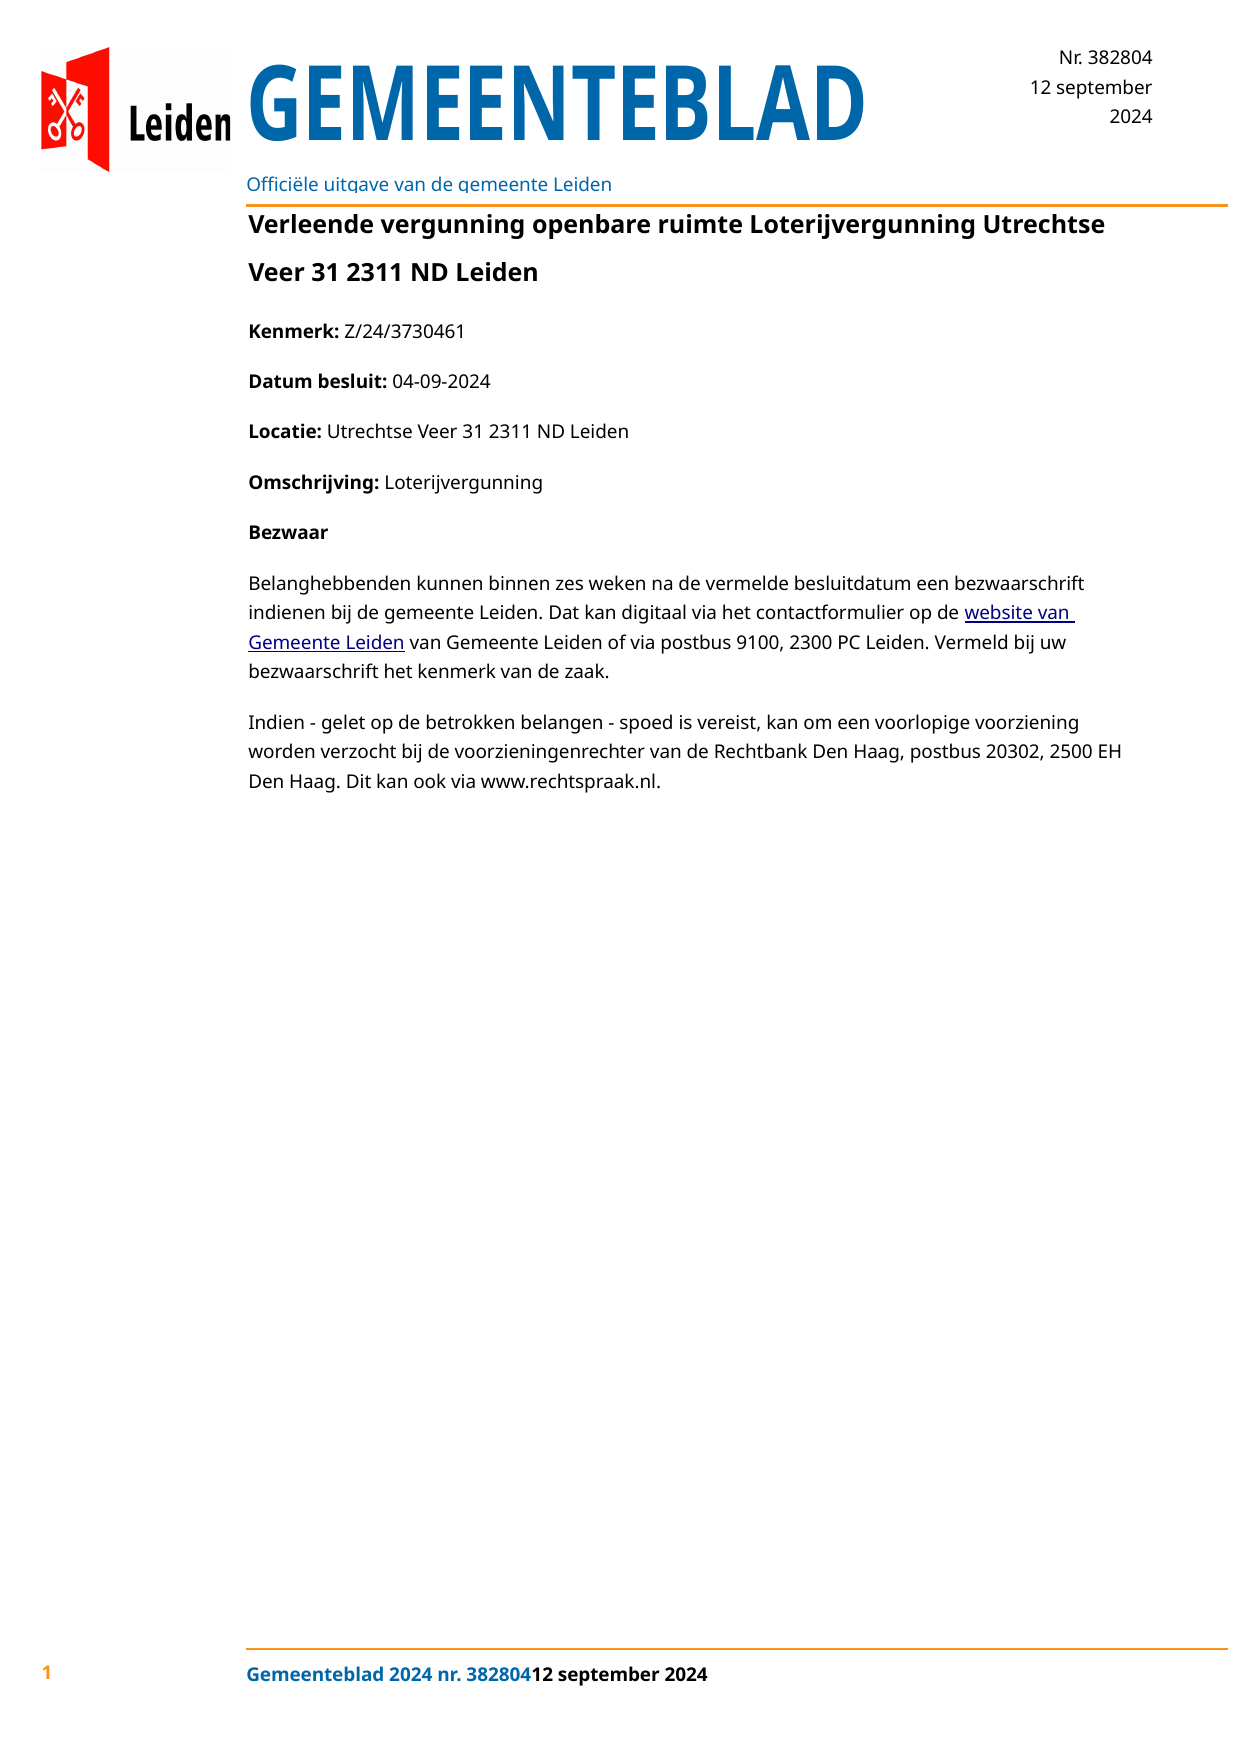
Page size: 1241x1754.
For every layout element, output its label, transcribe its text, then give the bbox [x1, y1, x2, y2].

text Bezwaar [248, 519, 1152, 545]
text Datum besluit: 04-09-2024 [248, 368, 1152, 394]
picture [41, 47, 231, 172]
text Belanghebbenden kunnen binnen zes weken na de vermelde besluitdatum een bezwaarschrift indienen bij de gemeente Leiden. Dat kan digitaal via het contactformulier op de website van Gemeente Leiden van Gemeente Leiden of via postbus 9100, 2300 PC Leiden. Vermeld bij uw bezwaarschrift het kenmerk van de zaak. [248, 570, 1152, 684]
text Locatie: Utrechtse Veer 31 2311 ND Leiden [248, 419, 1152, 444]
text Verleende vergunning openbare ruimte Loterijvergunning Utrechtse Veer 31 2311 ND Leiden [248, 207, 1152, 288]
text Kenmerk: Z/24/3730461 [248, 318, 1152, 344]
text Indien - gelet op de betrokken belangen - spoed is vereist, kan om een voorlopige voorziening worden verzocht bij de voorzieningenrechter van de Rechtbank Den Haag, postbus 20302, 2500 EH Den Haag. Dit kan ook via www.rechtspraak.nl. [248, 709, 1152, 794]
text Omschrijving: Loterijvergunning [248, 469, 1152, 495]
